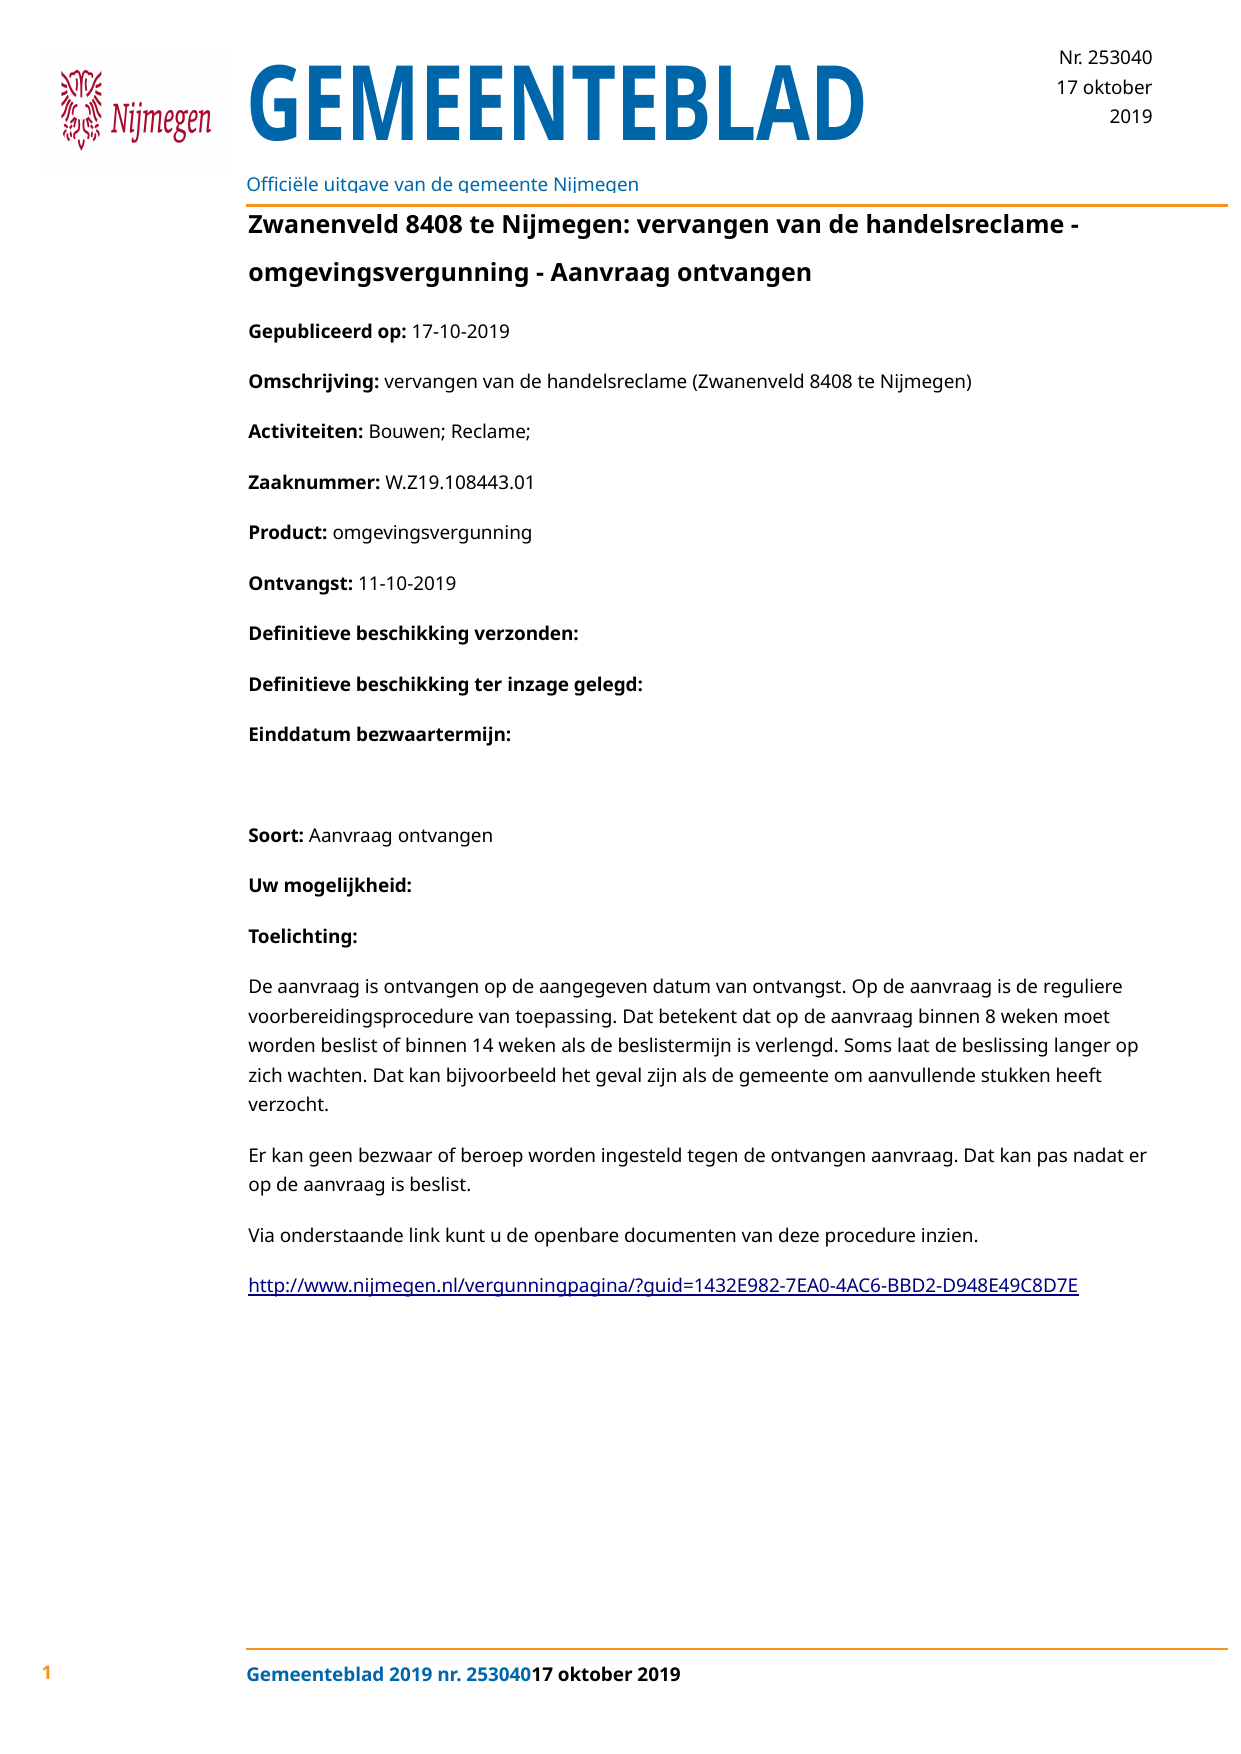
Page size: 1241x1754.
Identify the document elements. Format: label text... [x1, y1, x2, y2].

text Zwanenveld 8408 te Nijmegen: vervangen van de handelsreclame - omgevingsvergunning - Aanvraag ontvangen [248, 207, 1152, 288]
text Zaaknummer: W.Z19.108443.01 [248, 469, 1152, 495]
text Omschrijving: vervangen van de handelsreclame (Zwanenveld 8408 te Nijmegen) [248, 368, 1152, 394]
text De aanvraag is ontvangen op de aangegeven datum van ontvangst. Op de aanvraag is de reguliere voorbereidingsprocedure van toepassing. Dat betekent dat op de aanvraag binnen 8 weken moet worden beslist of binnen 14 weken als de beslistermijn is verlengd. Soms laat de beslissing langer op zich wachten. Dat kan bijvoorbeeld het geval zijn als de gemeente om aanvullende stukken heeft verzocht. [248, 973, 1152, 1117]
text http://www.nijmegen.nl/vergunningpagina/?guid=1432E982-7EA0-4AC6-BBD2-D948E49C8D7E [248, 1272, 1152, 1298]
text Definitieve beschikking verzonden: [248, 620, 1152, 646]
text Er kan geen bezwaar of beroep worden ingesteld tegen de ontvangen aanvraag. Dat kan pas nadat er op de aanvraag is beslist. [248, 1142, 1152, 1197]
picture [41, 47, 231, 172]
text Toelichting: [248, 923, 1152, 949]
text Activiteiten: Bouwen; Reclame; [248, 419, 1152, 444]
text Uw mogelijkheid: [248, 872, 1152, 898]
text Ontvangst: 11-10-2019 [248, 570, 1152, 596]
text Einddatum bezwaartermijn: [248, 721, 1152, 747]
text Via onderstaande link kunt u de openbare documenten van deze procedure inzien. [248, 1222, 1152, 1248]
text Gepubliceerd op: 17-10-2019 [248, 318, 1152, 344]
text Soort: Aanvraag ontvangen [248, 822, 1152, 848]
text Product: omgevingsvergunning [248, 519, 1152, 545]
text Definitieve beschikking ter inzage gelegd: [248, 671, 1152, 697]
